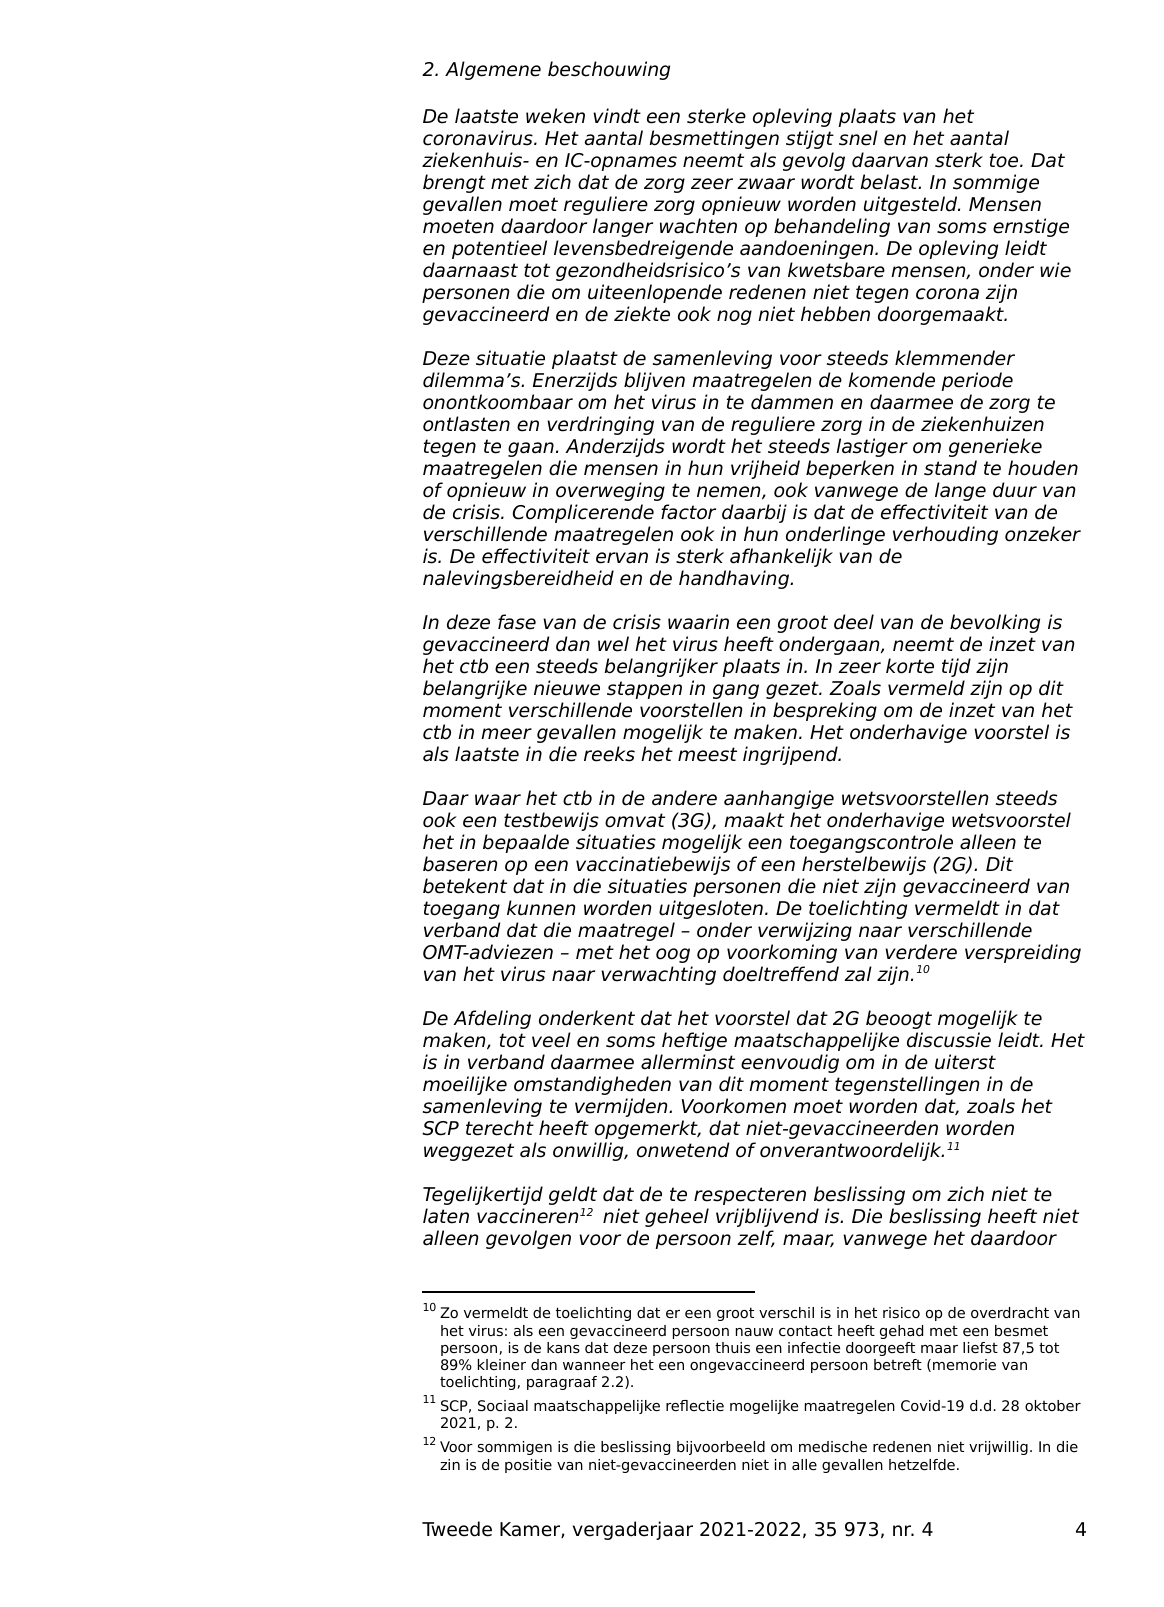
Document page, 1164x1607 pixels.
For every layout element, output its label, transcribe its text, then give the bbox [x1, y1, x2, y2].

text Daar waar het ctb in de andere aanhangige wetsvoorstellen steeds ook een testbewijs omvat (3G), maakt het onderhavige wetsvoorstel het in bepaalde situaties mogelijk een toegangscontrole alleen te baseren op een vaccinatiebewijs of een herstelbewijs (2G). Dit betekent dat in die situaties personen die niet zijn gevaccineerd van toegang kunnen worden uitgesloten. De toelichting vermeldt in dat verband dat die maatregel – onder verwijzing naar verschillende OMT-adviezen – met het oog op voorkoming van verdere verspreiding van het virus naar verwachting doeltreffend zal zijn. [422, 788, 1087, 986]
text Zo vermeldt de toelichting dat er een groot verschil is in het risico op de overdracht van het virus: als een gevaccineerd persoon nauw contact heeft gehad met een besmet persoon, is de kans dat deze persoon thuis een infectie doorgeeft maar liefst 87,5 tot 89% kleiner dan wanneer het een ongevaccineerd persoon betreft (memorie van toelichting, paragraaf 2.2). [422, 1301, 1087, 1391]
text De laatste weken vindt een sterke opleving plaats van het coronavirus. Het aantal besmettingen stijgt snel en het aantal ziekenhuis- en IC-opnames neemt als gevolg daarvan sterk toe. Dat brengt met zich dat de zorg zeer zwaar wordt belast. In sommige gevallen moet reguliere zorg opnieuw worden uitgesteld. Mensen moeten daardoor langer wachten op behandeling van soms ernstige en potentieel levensbedreigende aandoeningen. De opleving leidt daarnaast tot gezondheidsrisico’s van kwetsbare mensen, onder wie personen die om uiteenlopende redenen niet tegen corona zijn gevaccineerd en de ziekte ook nog niet hebben doorgemaakt. [422, 106, 1087, 326]
text De Afdeling onderkent dat het voorstel dat 2G beoogt mogelijk te maken, tot veel en soms heftige maatschappelijke discussie leidt. Het is in verband daarmee allerminst eenvoudig om in de uiterst moeilijke omstandigheden van dit moment tegenstellingen in de samenleving te vermijden. Voorkomen moet worden dat, zoals het SCP terecht heeft opgemerkt, dat niet-gevaccineerden worden weggezet als onwillig, onwetend of onverantwoordelijk. [422, 1008, 1087, 1162]
subtitle 2. Algemene beschouwing [422, 59, 1087, 81]
text In deze fase van de crisis waarin een groot deel van de bevolking is gevaccineerd dan wel het virus heeft ondergaan, neemt de inzet van het ctb een steeds belangrijker plaats in. In zeer korte tijd zijn belangrijke nieuwe stappen in gang gezet. Zoals vermeld zijn op dit moment verschillende voorstellen in bespreking om de inzet van het ctb in meer gevallen mogelijk te maken. Het onderhavige voorstel is als laatste in die reeks het meest ingrijpend. [422, 612, 1087, 766]
text SCP, Sociaal maatschappelijke reflectie mogelijke maatregelen Covid-19 d.d. 28 oktober 2021, p. 2. [422, 1393, 1087, 1432]
text Deze situatie plaatst de samenleving voor steeds klemmender dilemma’s. Enerzijds blijven maatregelen de komende periode onontkoombaar om het virus in te dammen en daarmee de zorg te ontlasten en verdringing van de reguliere zorg in de ziekenhuizen tegen te gaan. Anderzijds wordt het steeds lastiger om generieke maatregelen die mensen in hun vrijheid beperken in stand te houden of opnieuw in overweging te nemen, ook vanwege de lange duur van de crisis. Complicerende factor daarbij is dat de effectiviteit van de verschillende maatregelen ook in hun onderlinge verhouding onzeker is. De effectiviteit ervan is sterk afhankelijk van de nalevingsbereidheid en de handhaving. [422, 348, 1087, 590]
text Voor sommigen is die beslissing bijvoorbeeld om medische redenen niet vrijwillig. In die zin is de positie van niet-gevaccineerden niet in alle gevallen hetzelfde. [422, 1435, 1087, 1474]
text Tegelijkertijd geldt dat de te respecteren beslissing om zich niet te laten vaccineren niet geheel vrijblijvend is. Die beslissing heeft niet alleen gevolgen voor de persoon zelf, maar, vanwege het daardoor [422, 1184, 1087, 1250]
